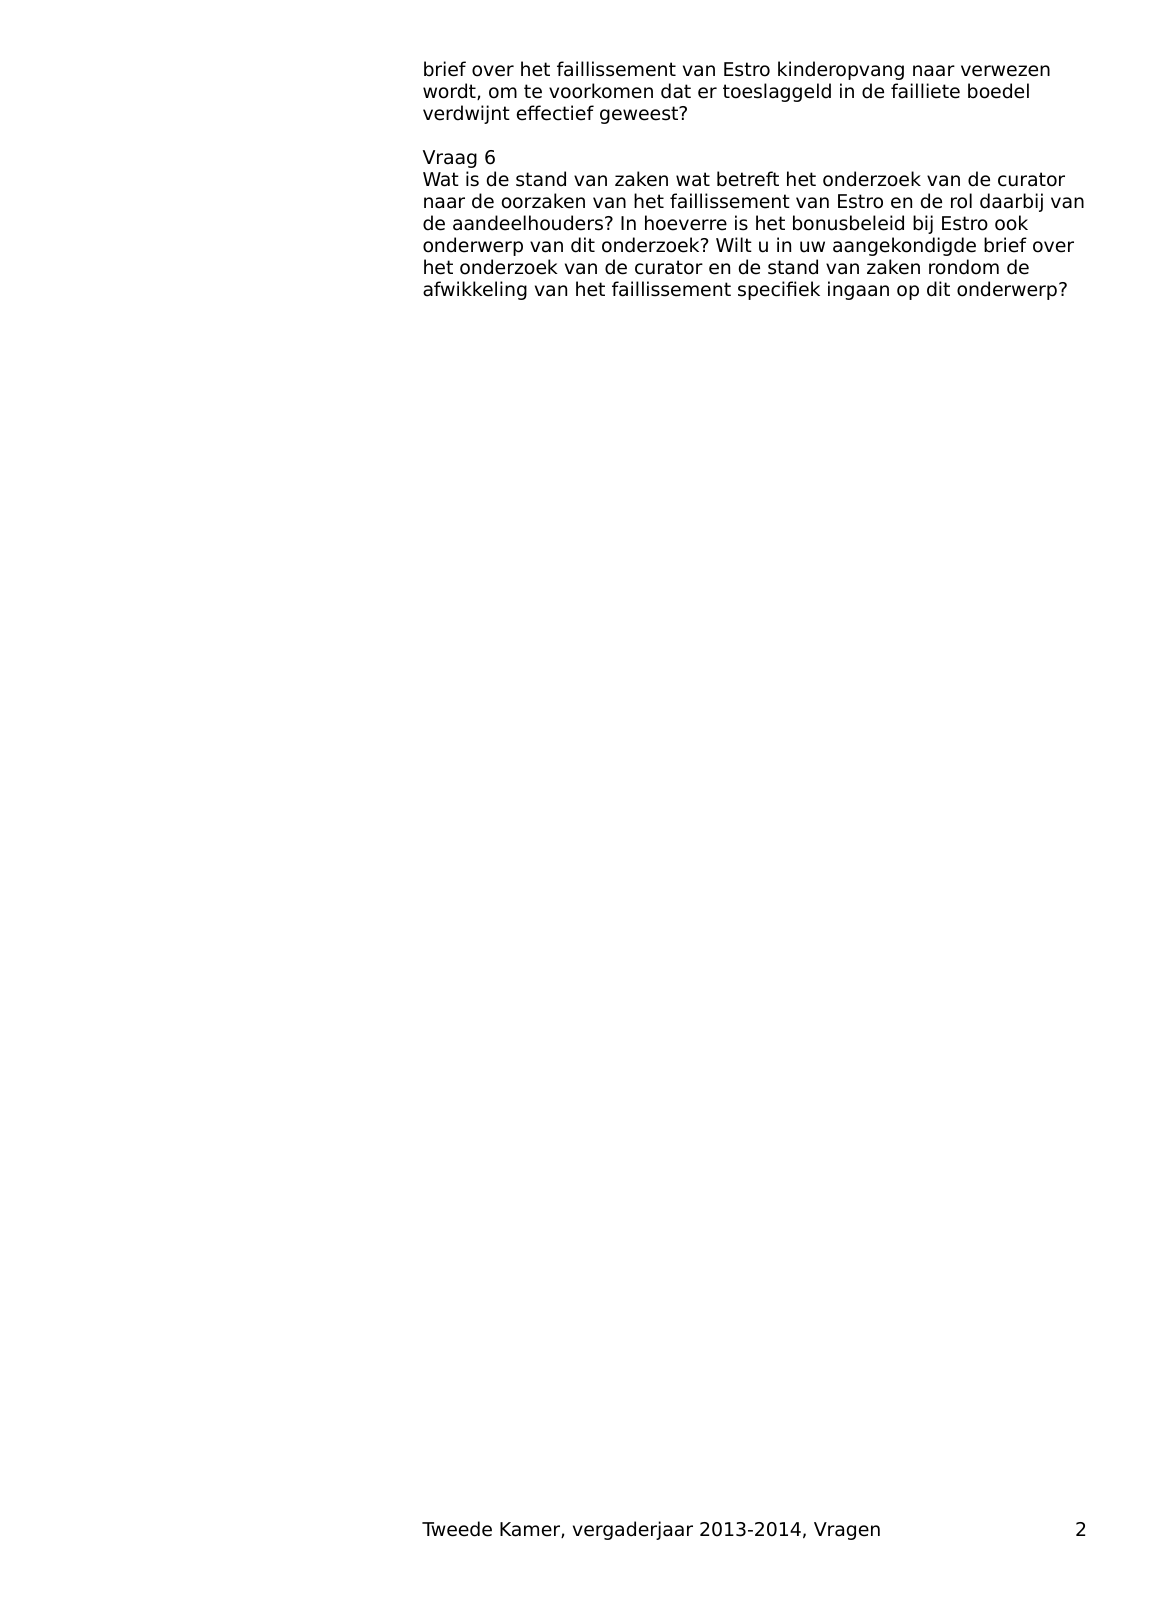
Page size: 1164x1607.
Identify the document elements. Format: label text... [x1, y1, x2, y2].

text brief over het faillissement van Estro kinderopvang naar verwezen wordt, om te voorkomen dat er toeslaggeld in de failliete boedel verdwijnt effectief geweest? [422, 59, 1087, 125]
text Wat is de stand van zaken wat betreft het onderzoek van de curator naar de oorzaken van het faillissement van Estro en de rol daarbij van de aandeelhouders? In hoeverre is het bonusbeleid bij Estro ook onderwerp van dit onderzoek? Wilt u in uw aangekondigde brief over het onderzoek van de curator en de stand van zaken rondom de afwikkeling van het faillissement specifiek ingaan op dit onderwerp? [422, 169, 1087, 301]
text Vraag 6 [422, 147, 1087, 169]
